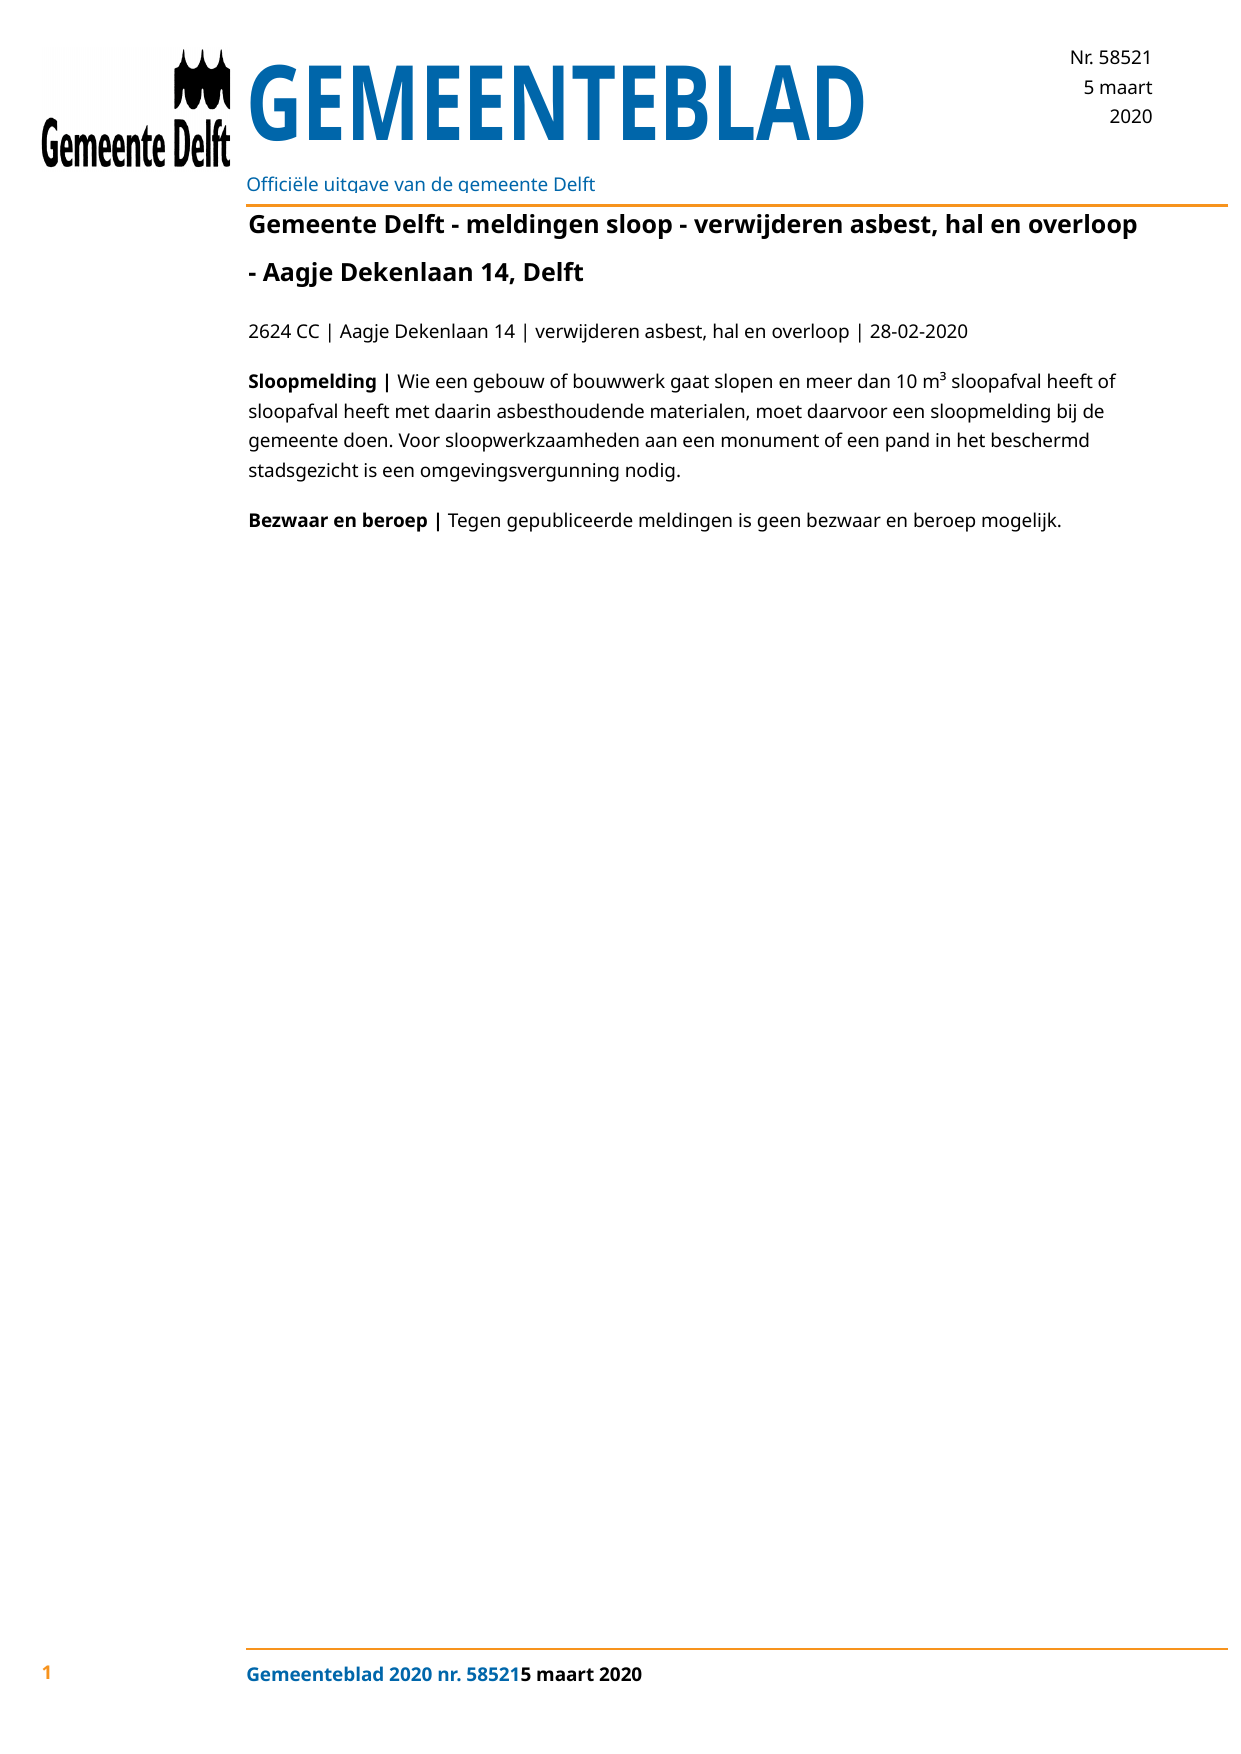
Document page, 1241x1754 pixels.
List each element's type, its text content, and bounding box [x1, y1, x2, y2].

text Gemeente Delft - meldingen sloop - verwijderen asbest, hal en overloop - Aagje Dekenlaan 14, Delft [248, 207, 1152, 288]
text 2624 CC | Aagje Dekenlaan 14 | verwijderen asbest, hal en overloop | 28-02-2020 [248, 318, 1152, 344]
picture [41, 47, 231, 172]
text Sloopmelding | Wie een gebouw of bouwwerk gaat slopen en meer dan 10 m³ sloopafval heeft of sloopafval heeft met daarin asbesthoudende materialen, moet daarvoor een sloopmelding bij de gemeente doen. Voor sloopwerkzaamheden aan een monument of een pand in het beschermd stadsgezicht is een omgevingsvergunning nodig. [248, 368, 1152, 483]
text Bezwaar en beroep | Tegen gepubliceerde meldingen is geen bezwaar en beroep mogelijk. [248, 507, 1152, 533]
